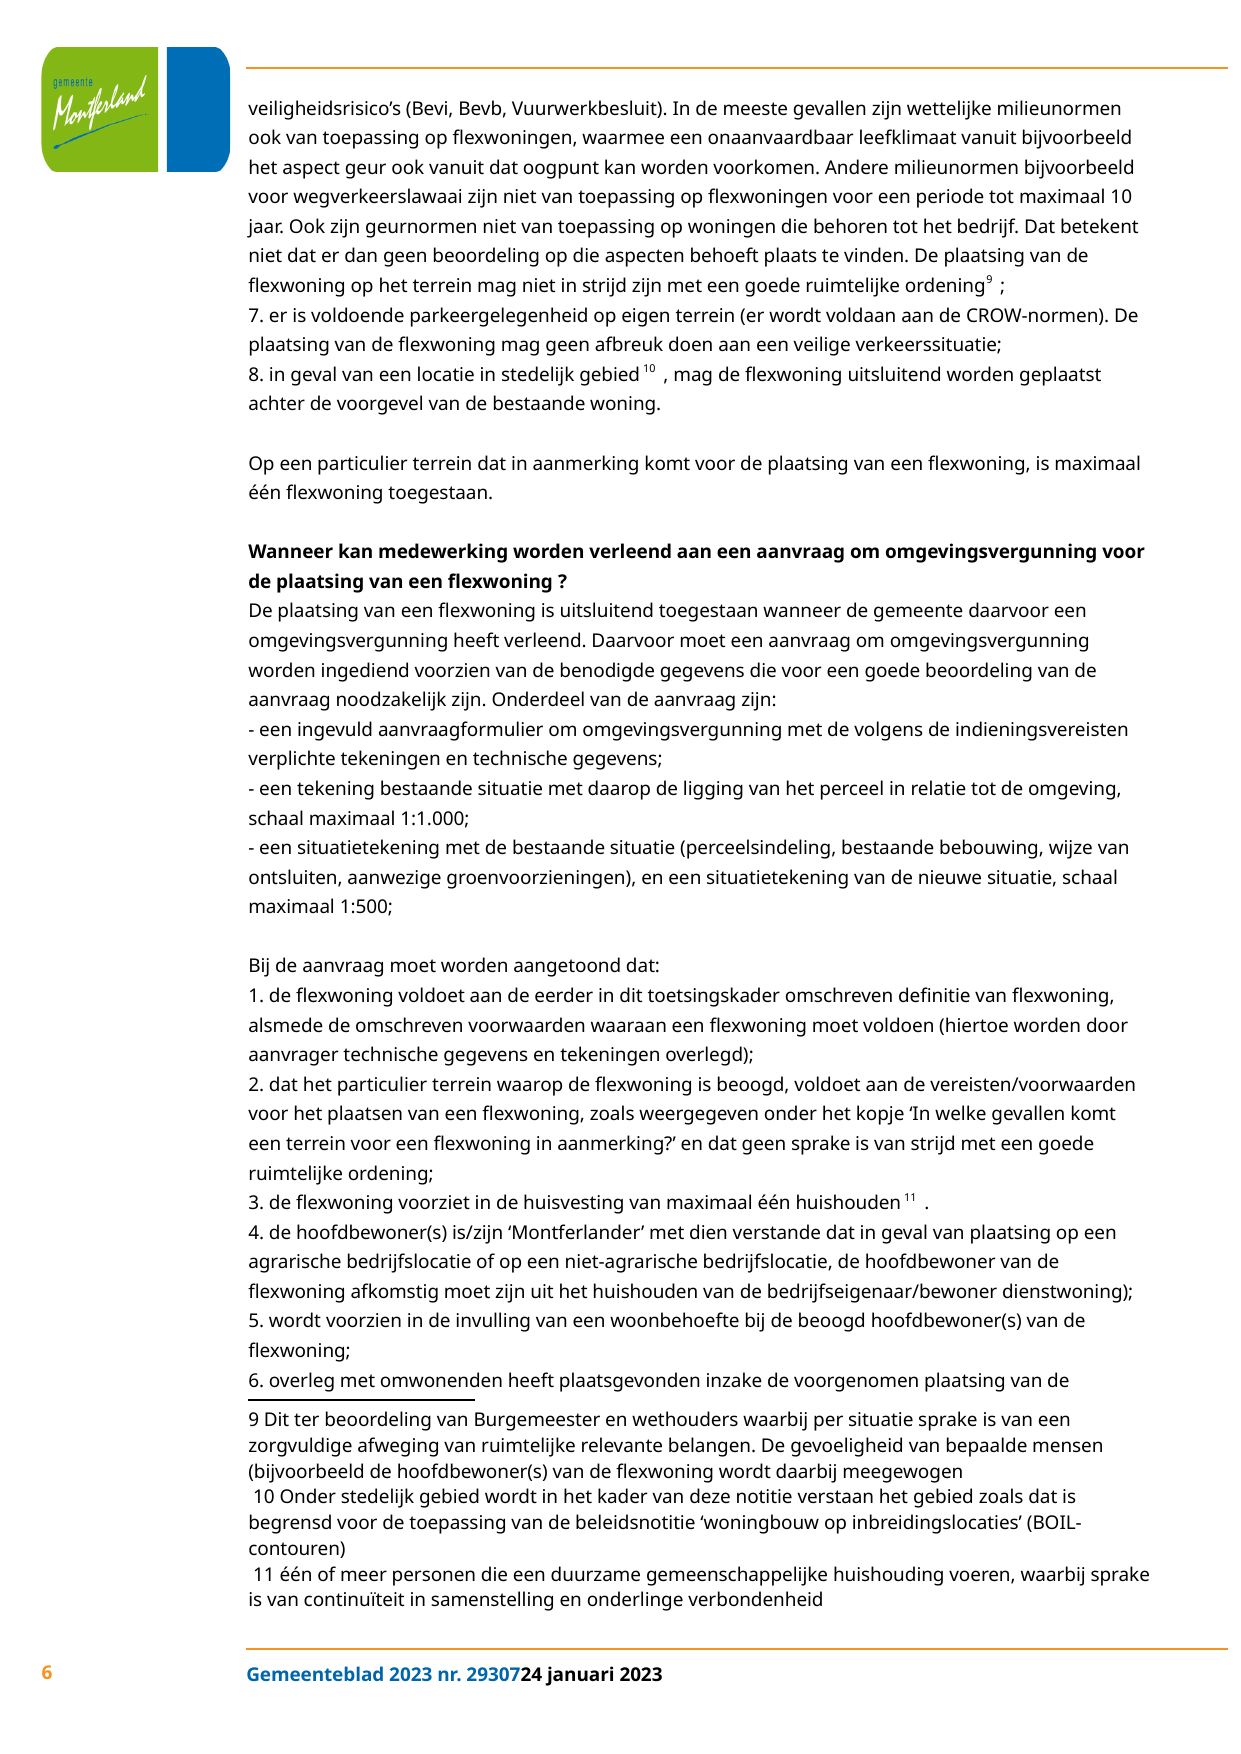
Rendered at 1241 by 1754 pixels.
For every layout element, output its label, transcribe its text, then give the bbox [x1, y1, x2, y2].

text De plaatsing van een flexwoning is uitsluitend toegestaan wanneer de gemeente daarvoor een omgevingsvergunning heeft verleend. Daarvoor moet een aanvraag om omgevingsvergunning worden ingediend voorzien van de benodigde gegevens die voor een goede beoordeling van de aanvraag noodzakelijk zijn. Onderdeel van de aanvraag zijn: [248, 598, 1152, 712]
text 2. dat het particulier terrein waarop de flexwoning is beoogd, voldoet aan de vereisten/voorwaarden voor het plaatsen van een flexwoning, zoals weergegeven onder het kopje ‘In welke gevallen komt een terrein voor een flexwoning in aanmerking?’ en dat geen sprake is van strijd met een goede ruimtelijke ordening; [248, 1071, 1152, 1186]
text Onder stedelijk gebied wordt in het kader van deze notitie verstaan het gebied zoals dat is begrensd voor de toepassing van de beleidsnotitie ‘woningbouw op inbreidingslocaties’ (BOIL-contouren) [248, 1483, 1152, 1561]
text Wanneer kan medewerking worden verleend aan een aanvraag om omgevingsvergunning voor de plaatsing van een flexwoning ? [248, 538, 1152, 594]
text één of meer personen die een duurzame gemeenschappelijke huishouding voeren, waarbij sprake is van continuïteit in samenstelling en onderlinge verbondenheid [248, 1561, 1152, 1612]
picture [41, 47, 231, 172]
text 1. de flexwoning voldoet aan de eerder in dit toetsingskader omschreven definitie van flexwoning, alsmede de omschreven voorwaarden waaraan een flexwoning moet voldoen (hiertoe worden door aanvrager technische gegevens en tekeningen overlegd); [248, 982, 1152, 1067]
text 4. de hoofdbewoner(s) is/zijn ‘Montferlander’ met dien verstande dat in geval van plaatsing op een agrarische bedrijfslocatie of op een niet-agrarische bedrijfslocatie, de hoofdbewoner van de flexwoning afkomstig moet zijn uit het huishouden van de bedrijfseigenaar/bewoner dienstwoning); [248, 1219, 1152, 1304]
text 7. er is voldoende parkeergelegenheid op eigen terrein (er wordt voldaan aan de CROW-normen). De plaatsing van de flexwoning mag geen afbreuk doen aan een veilige verkeerssituatie; [248, 302, 1152, 357]
text 5. wordt voorzien in de invulling van een woonbehoefte bij de beoogd hoofdbewoner(s) van de flexwoning; [248, 1308, 1152, 1363]
text 6. overleg met omwonenden heeft plaatsgevonden inzake de voorgenomen plaatsing van de [248, 1367, 1152, 1393]
text Dit ter beoordeling van Burgemeester en wethouders waarbij per situatie sprake is van een zorgvuldige afweging van ruimtelijke relevante belangen. De gevoeligheid van bepaalde mensen (bijvoorbeeld de hoofdbewoner(s) van de flexwoning wordt daarbij meegewogen [248, 1406, 1152, 1483]
text 8. in geval van een locatie in stedelijk gebied , mag de flexwoning uitsluitend worden geplaatst achter de voorgevel van de bestaande woning. [248, 361, 1152, 416]
text - een ingevuld aanvraagformulier om omgevingsvergunning met de volgens de indieningsvereisten verplichte tekeningen en technische gegevens; [248, 716, 1152, 771]
text - een situatietekening met de bestaande situatie (perceelsindeling, bestaande bebouwing, wijze van ontsluiten, aanwezige groenvoorzieningen), en een situatietekening van de nieuwe situatie, schaal maximaal 1:500; [248, 834, 1152, 919]
text - een tekening bestaande situatie met daarop de ligging van het perceel in relatie tot de omgeving, schaal maximaal 1:1.000; [248, 775, 1152, 831]
text 3. de flexwoning voorziet in de huisvesting van maximaal één huishouden . [248, 1189, 1152, 1215]
text Op een particulier terrein dat in aanmerking komt voor de plaatsing van een flexwoning, is maximaal één flexwoning toegestaan. [248, 450, 1152, 505]
text Bij de aanvraag moet worden aangetoond dat: [248, 953, 1152, 978]
text veiligheidsrisico’s (Bevi, Bevb, Vuurwerkbesluit). In de meeste gevallen zijn wettelijke milieunormen ook van toepassing op flexwoningen, waarmee een onaanvaardbaar leefklimaat vanuit bijvoorbeeld het aspect geur ook vanuit dat oogpunt kan worden voorkomen. Andere milieunormen bijvoorbeeld voor wegverkeerslawaai zijn niet van toepassing op flexwoningen voor een periode tot maximaal 10 jaar. Ook zijn geurnormen niet van toepassing op woningen die behoren tot het bedrijf. Dat betekent niet dat er dan geen beoordeling op die aspecten behoeft plaats te vinden. De plaatsing van de flexwoning op het terrein mag niet in strijd zijn met een goede ruimtelijke ordening ; [248, 95, 1152, 298]
